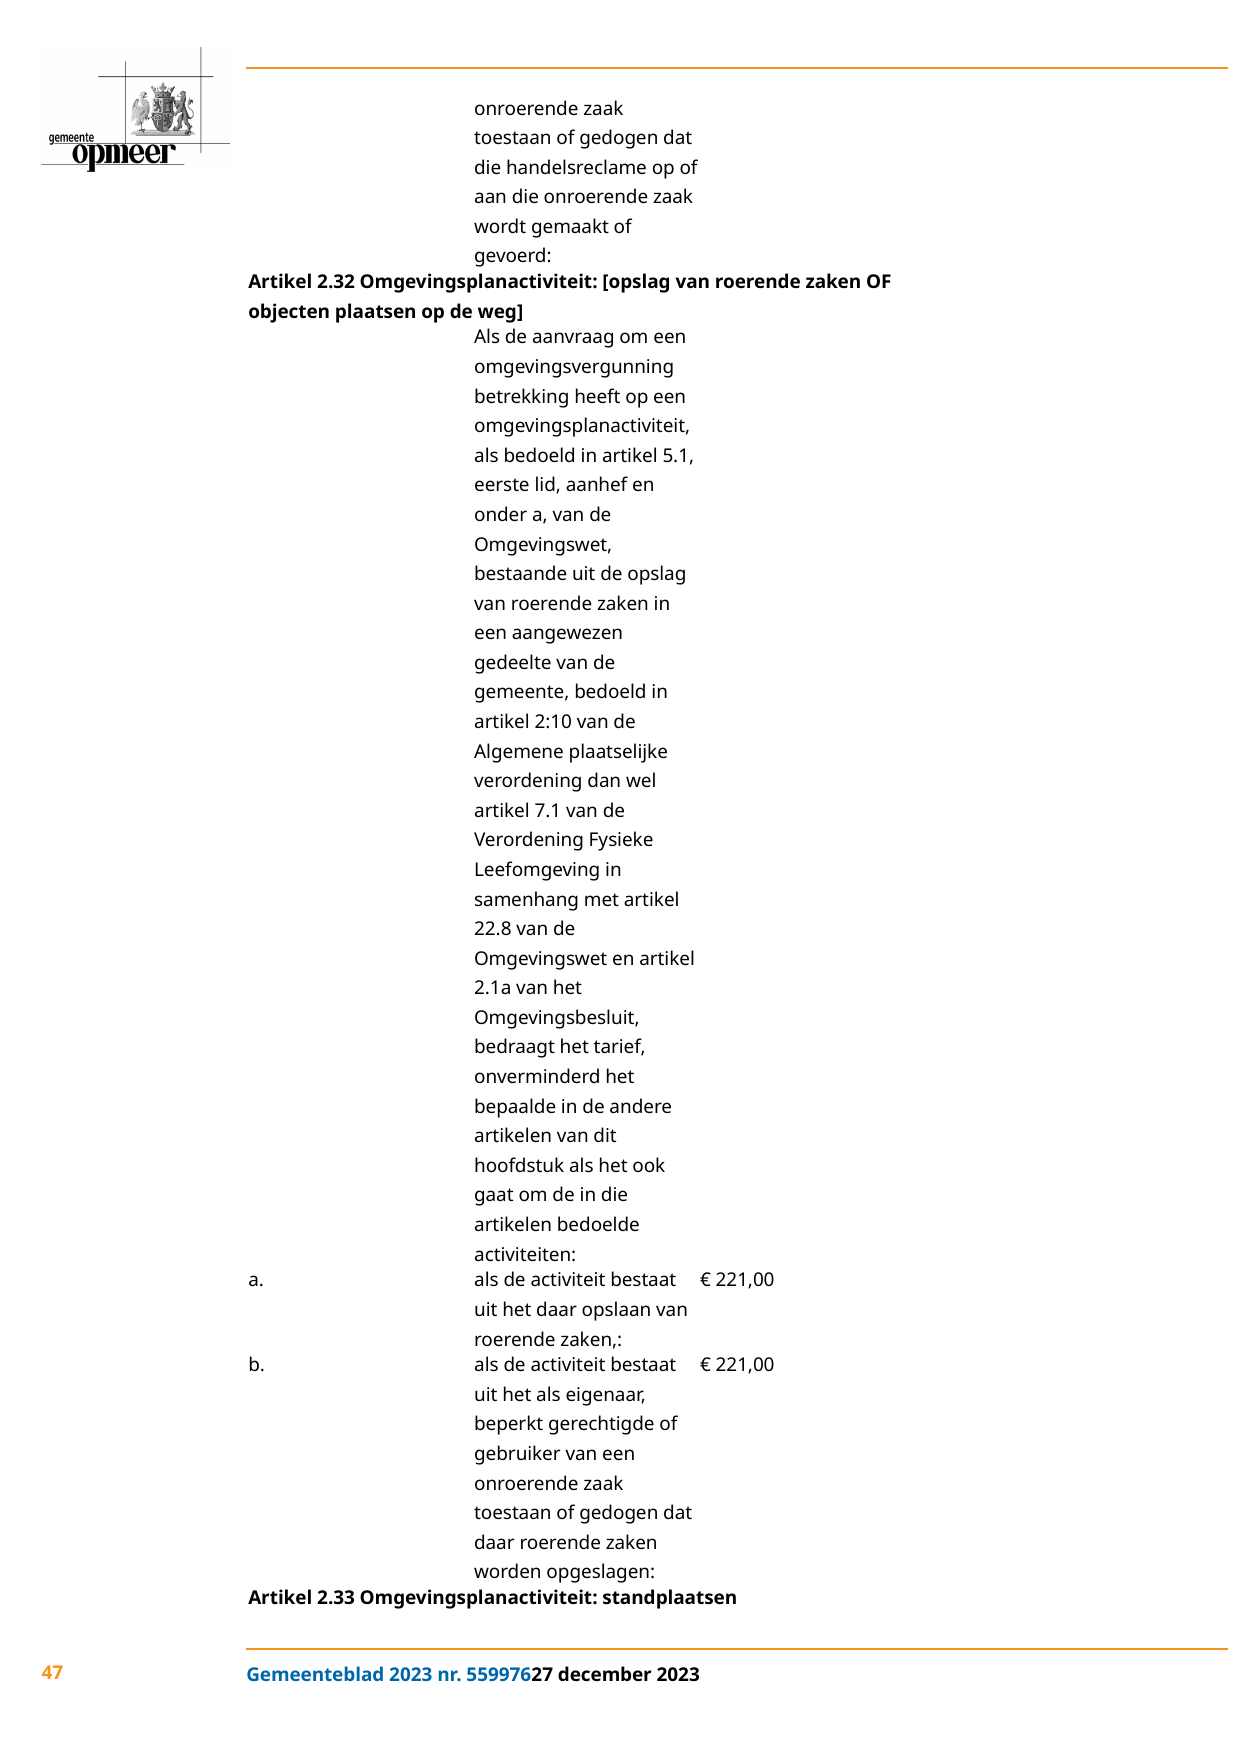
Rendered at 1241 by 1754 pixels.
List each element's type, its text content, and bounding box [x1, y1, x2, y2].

table_cell [700, 324, 926, 1267]
table_cell € 221,00 [700, 1267, 926, 1351]
table_cell [248, 95, 474, 268]
table_cell [926, 1351, 1152, 1584]
table_cell [926, 269, 1152, 324]
table_cell Als de aanvraag om een omgevingsvergunning betrekking heeft op een omgevingsplanactiviteit, als bedoeld in artikel 5.1, eerste lid, aanhef en onder a, van de Omgevingswet, bestaande uit de opslag van roerende zaken in een aangewezen gedeelte van de gemeente, bedoeld in artikel 2:10 van de Algemene plaatselijke verordening dan wel artikel 7.1 van de Verordening Fysieke Leefomgeving in samenhang met artikel 22.8 van de Omgevingswet en artikel 2.1a van het Omgevingsbesluit, bedraagt het tarief, onverminderd het bepaalde in de andere artikelen van dit hoofdstuk als het ook gaat om de in die artikelen bedoelde activiteiten: [474, 324, 700, 1267]
table_cell als de activiteit bestaat uit het als eigenaar, beperkt gerechtigde of gebruiker van een onroerende zaak toestaan of gedogen dat daar roerende zaken worden opgeslagen: [474, 1351, 700, 1584]
table_cell als de activiteit bestaat uit het daar opslaan van roerende zaken,: [474, 1267, 700, 1351]
table_cell onroerende zaak toestaan of gedogen dat die handelsreclame op of aan die onroerende zaak wordt gemaakt of gevoerd: [474, 95, 700, 268]
table_cell [926, 1584, 1152, 1610]
table_cell € 221,00 [700, 1351, 926, 1584]
table_cell b. [248, 1351, 474, 1584]
table_cell [926, 1267, 1152, 1351]
table_cell Artikel 2.33 Omgevingsplanactiviteit: standplaatsen [248, 1584, 926, 1610]
table_cell [700, 95, 926, 268]
table_cell [926, 324, 1152, 1267]
table_cell [248, 324, 474, 1267]
picture [41, 47, 231, 172]
table_cell a. [248, 1267, 474, 1351]
table_cell [926, 95, 1152, 268]
table_cell Artikel 2.32 Omgevingsplanactiviteit: [opslag van roerende zaken OF objecten plaatsen op de weg] [248, 269, 926, 324]
